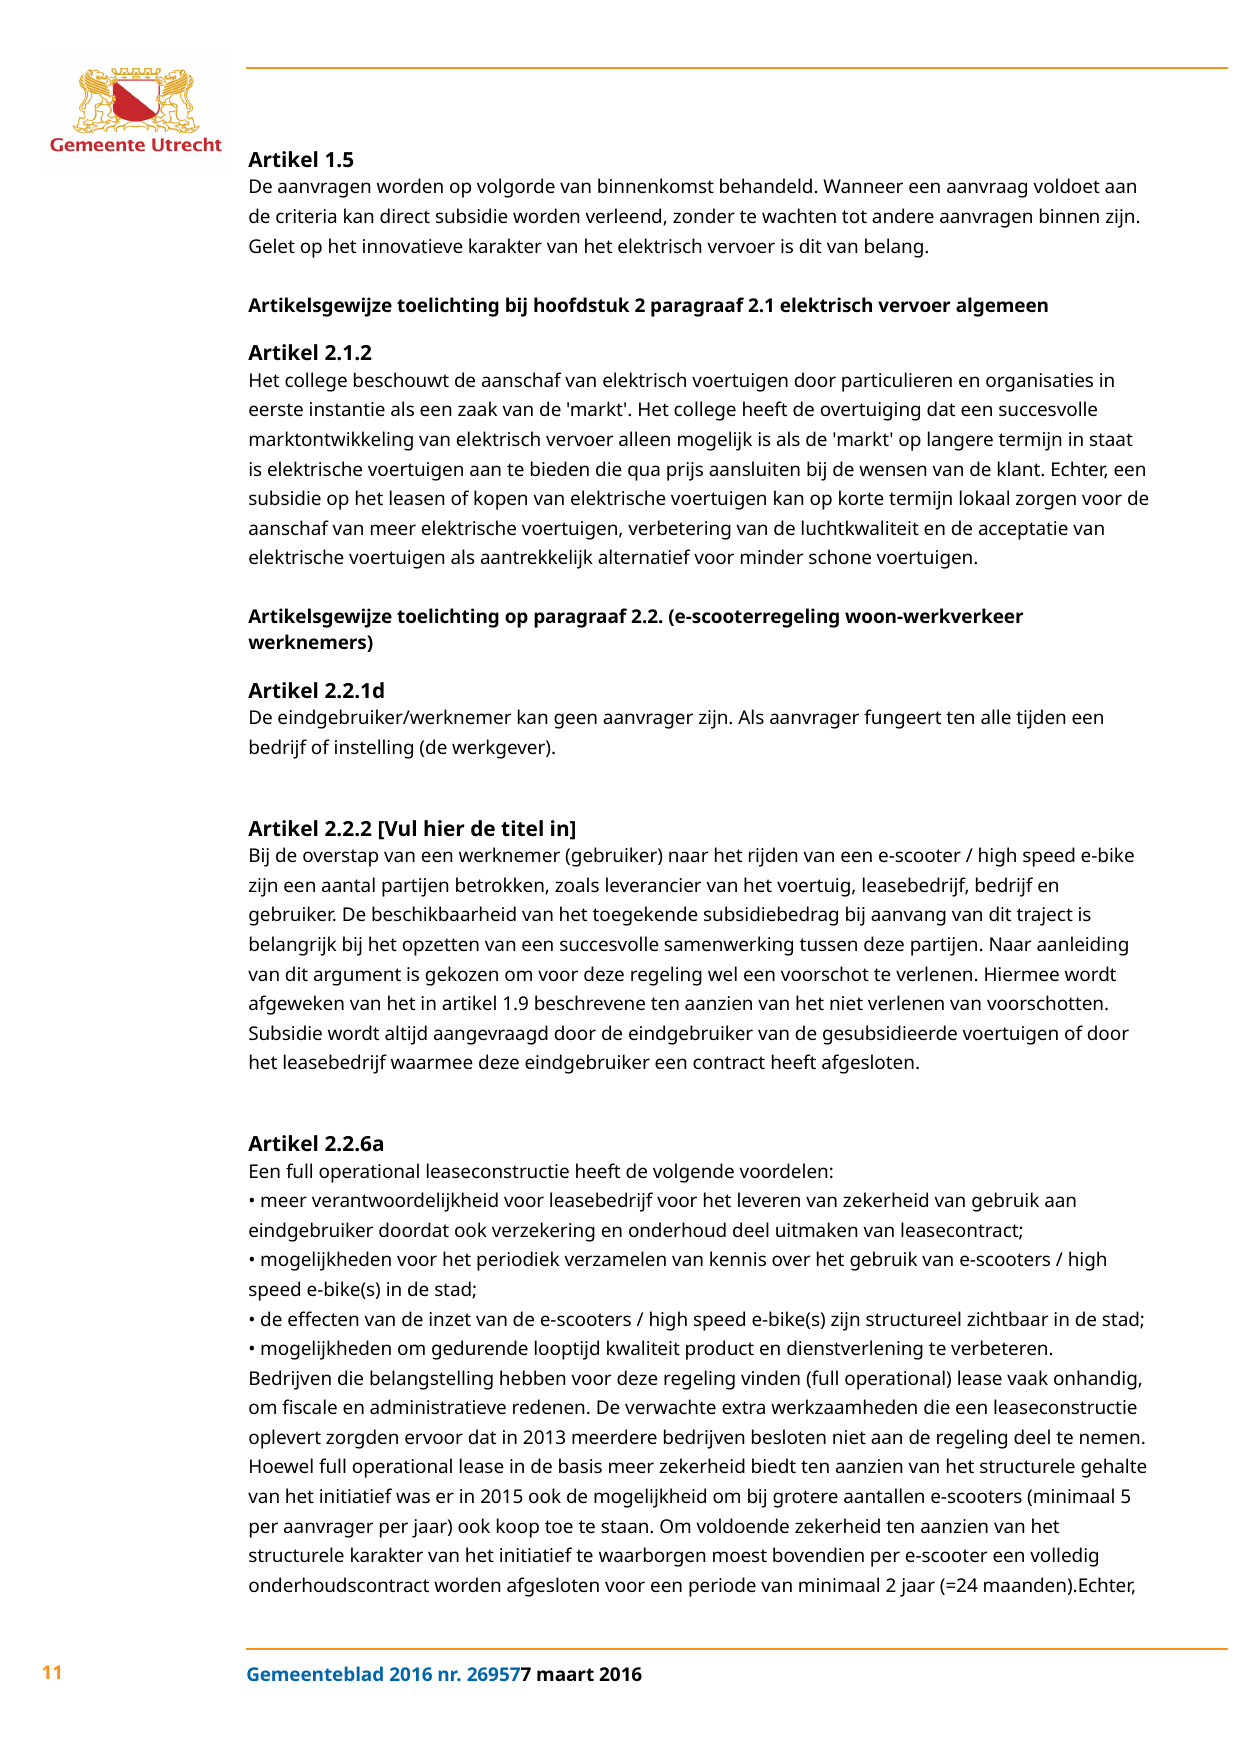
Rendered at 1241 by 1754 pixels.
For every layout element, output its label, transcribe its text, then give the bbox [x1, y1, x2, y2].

text De aanvragen worden op volgorde van binnenkomst behandeld. Wanneer een aanvraag voldoet aan de criteria kan direct subsidie worden verleend, zonder te wachten tot andere aanvragen binnen zijn. Gelet op het innovatieve karakter van het elektrisch vervoer is dit van belang. [248, 174, 1152, 258]
text • mogelijkheden voor het periodiek verzamelen van kennis over het gebruik van e-scooters / high speed e-bike(s) in de stad; [248, 1247, 1152, 1302]
text De eindgebruiker/werknemer kan geen aanvrager zijn. Als aanvrager fungeert ten alle tijden een bedrijf of instelling (de werkgever). [248, 704, 1152, 760]
text • de effecten van de inzet van de e-scooters / high speed e-bike(s) zijn structureel zichtbaar in de stad; [248, 1306, 1152, 1332]
text Artikelsgewijze toelichting op paragraaf 2.2. (e-scooterregeling woon-werkverkeer werknemers) [248, 604, 1152, 655]
text Het college beschouwt de aanschaf van elektrisch voertuigen door particulieren en organisaties in eerste instantie als een zaak van de 'markt'. Het college heeft de overtuiging dat een succesvolle marktontwikkeling van elektrisch vervoer alleen mogelijk is als de 'markt' op langere termijn in staat is elektrische voertuigen aan te bieden die qua prijs aansluiten bij de wensen van de klant. Echter, een subsidie op het leasen of kopen van elektrische voertuigen kan op korte termijn lokaal zorgen voor de aanschaf van meer elektrische voertuigen, verbetering van de luchtkwaliteit en de acceptatie van elektrische voertuigen als aantrekkelijk alternatief voor minder schone voertuigen. [248, 367, 1152, 570]
text Bedrijven die belangstelling hebben voor deze regeling vinden (full operational) lease vaak onhandig, om fiscale en administratieve redenen. De verwachte extra werkzaamheden die een leaseconstructie oplevert zorgden ervoor dat in 2013 meerdere bedrijven besloten niet aan de regeling deel te nemen. Hoewel full operational lease in de basis meer zekerheid biedt ten aanzien van het structurele gehalte van het initiatief was er in 2015 ook de mogelijkheid om bij grotere aantallen e-scooters (minimaal 5 per aanvrager per jaar) ook koop toe te staan. Om voldoende zekerheid ten aanzien van het structurele karakter van het initiatief te waarborgen moest bovendien per e-scooter een volledig onderhoudscontract worden afgesloten voor een periode van minimaal 2 jaar (=24 maanden).Echter, [248, 1365, 1152, 1598]
text • mogelijkheden om gedurende looptijd kwaliteit product en dienstverlening te verbeteren. [248, 1335, 1152, 1361]
text Artikel 2.2.2 [Vul hier de titel in] [248, 814, 1152, 842]
text Bij de overstap van een werknemer (gebruiker) naar het rijden van een e-scooter / high speed e-bike zijn een aantal partijen betrokken, zoals leverancier van het voertuig, leasebedrijf, bedrijf en gebruiker. De beschikbaarheid van het toegekende subsidiebedrag bij aanvang van dit traject is belangrijk bij het opzetten van een succesvolle samenwerking tussen deze partijen. Naar aanleiding van dit argument is gekozen om voor deze regeling wel een voorschot te verlenen. Hiermee wordt afgeweken van het in artikel 1.9 beschrevene ten aanzien van het niet verlenen van voorschotten. [248, 842, 1152, 1016]
text • meer verantwoordelijkheid voor leasebedrijf voor het leveren van zekerheid van gebruik aan eindgebruiker doordat ook verzekering en onderhoud deel uitmaken van leasecontract; [248, 1187, 1152, 1243]
text Artikelsgewijze toelichting bij hoofdstuk 2 paragraaf 2.1 elektrisch vervoer algemeen [248, 292, 1152, 318]
text Een full operational leaseconstructie heeft de volgende voordelen: [248, 1158, 1152, 1184]
text Artikel 2.1.2 [248, 338, 1152, 367]
picture [41, 47, 231, 172]
text Artikel 2.2.1d [248, 676, 1152, 704]
text Artikel 2.2.6a [248, 1129, 1152, 1158]
text Artikel 1.5 [248, 145, 1152, 174]
text Subsidie wordt altijd aangevraagd door de eindgebruiker van de gesubsidieerde voertuigen of door het leasebedrijf waarmee deze eindgebruiker een contract heeft afgesloten. [248, 1020, 1152, 1075]
